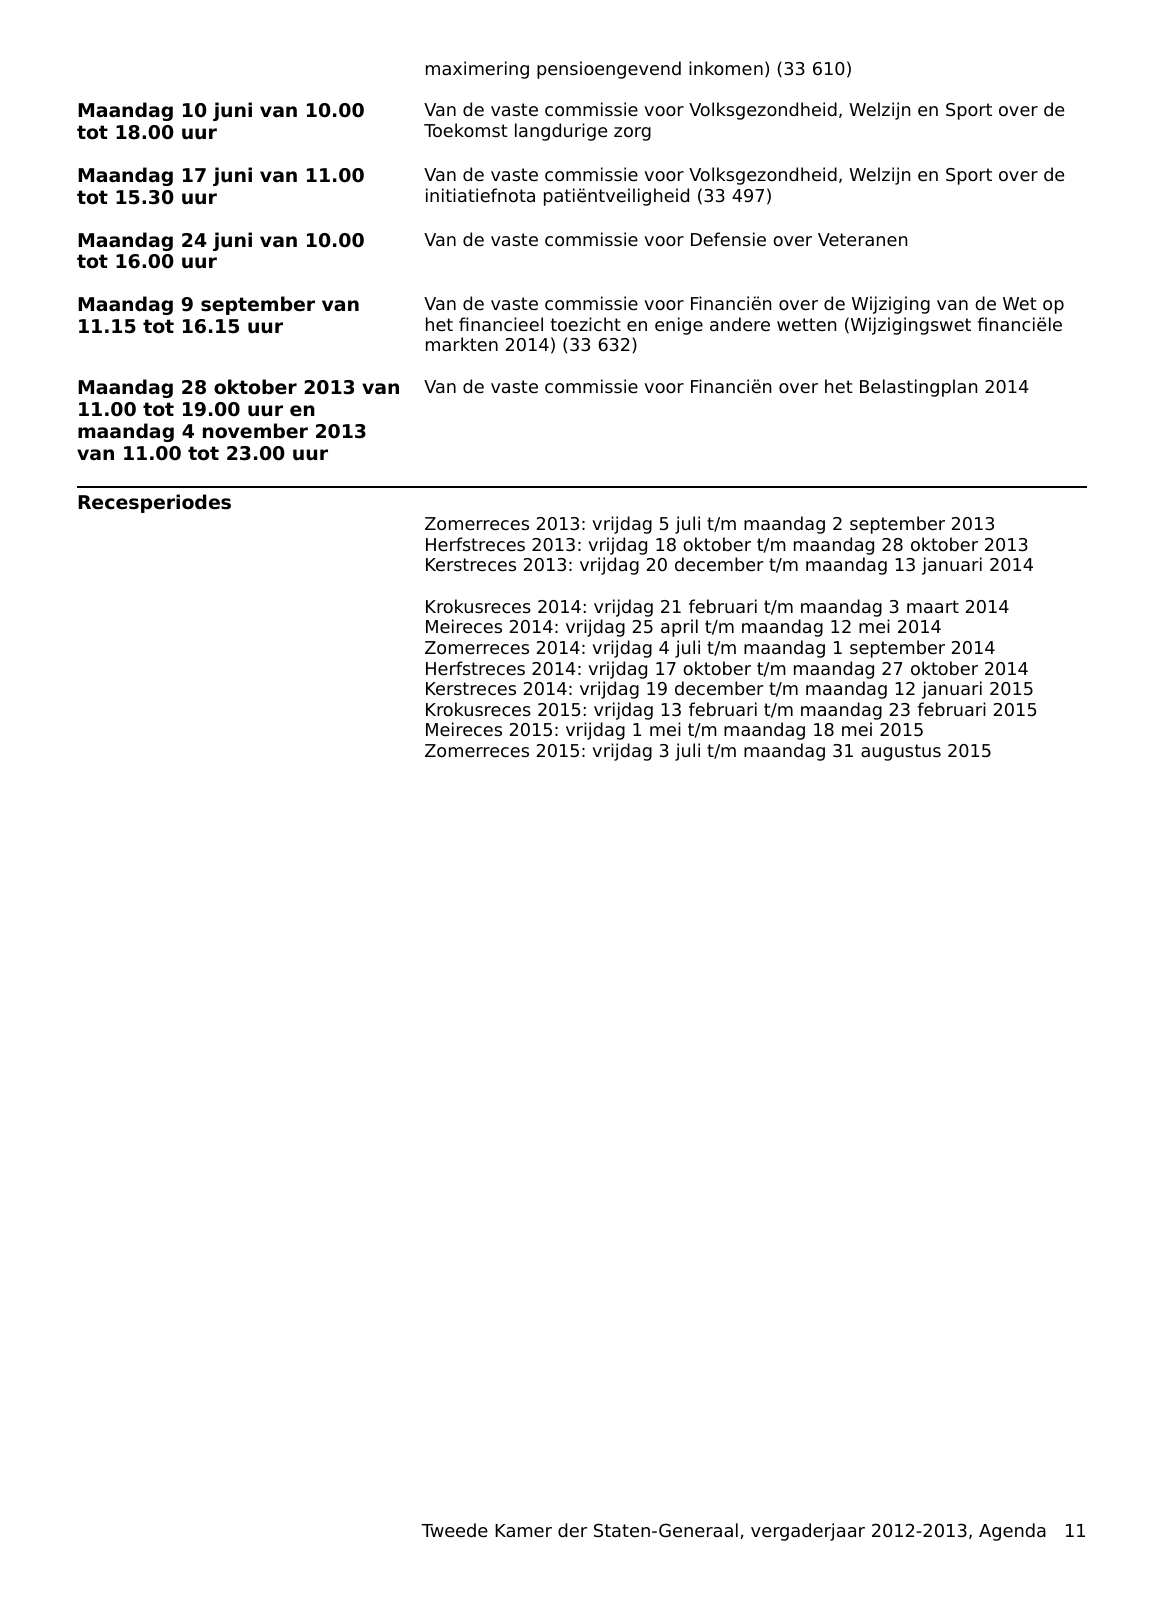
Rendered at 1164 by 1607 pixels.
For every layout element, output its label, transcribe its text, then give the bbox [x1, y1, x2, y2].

table_cell [401, 555, 418, 576]
table_cell [418, 356, 1087, 377]
table_header [401, 488, 418, 514]
table_cell [401, 659, 418, 679]
table_cell [401, 514, 418, 535]
table_cell [401, 80, 418, 100]
table_cell [401, 679, 418, 700]
table_cell [401, 356, 418, 377]
table_cell [77, 555, 401, 576]
table_cell Krokusreces 2014: vrijdag 21 februari t/m maandag 3 maart 2014 [418, 597, 1087, 617]
table_cell [77, 144, 401, 165]
table_cell [77, 356, 401, 377]
table_cell [77, 514, 401, 535]
table_cell Van de vaste commissie voor Financiën over het Belastingplan 2014 [418, 377, 1087, 464]
table_cell [418, 209, 1087, 229]
table_cell [401, 535, 418, 555]
table_cell Zomerreces 2014: vrijdag 4 juli t/m maandag 1 september 2014 [418, 638, 1087, 658]
table_cell [77, 659, 401, 679]
table_cell [418, 144, 1087, 165]
table_cell Maandag 17 juni van 11.00 tot 15.30 uur [77, 165, 401, 209]
table_cell [401, 165, 418, 209]
table_cell [77, 535, 401, 555]
table_cell Maandag 24 juni van 10.00 tot 16.00 uur [77, 230, 401, 273]
table_cell Kerstreces 2014: vrijdag 19 december t/m maandag 12 januari 2015 [418, 679, 1087, 700]
table_cell Van de vaste commissie voor Volksgezondheid, Welzijn en Sport over de initiatiefnota patiëntveiligheid (33 497) [418, 165, 1087, 209]
table_cell [77, 679, 401, 700]
table_cell [401, 377, 418, 464]
table_cell [418, 576, 1087, 597]
table_cell Krokusreces 2015: vrijdag 13 februari t/m maandag 23 februari 2015 [418, 700, 1087, 720]
table_cell [401, 597, 418, 617]
table_cell maximering pensioengevend inkomen) (33 610) [418, 59, 1087, 80]
table_cell [77, 741, 401, 762]
table_cell Van de vaste commissie voor Financiën over de Wijziging van de Wet op het financieel toezicht en enige andere wetten (Wijzigingswet financiële markten 2014) (33 632) [418, 294, 1087, 356]
table_cell [401, 209, 418, 229]
table_cell Van de vaste commissie voor Volksgezondheid, Welzijn en Sport over de Toekomst langdurige zorg [418, 100, 1087, 144]
table_cell [401, 741, 418, 762]
table_cell Herfstreces 2013: vrijdag 18 oktober t/m maandag 28 oktober 2013 [418, 535, 1087, 555]
table_cell Kerstreces 2013: vrijdag 20 december t/m maandag 13 januari 2014 [418, 555, 1087, 576]
table_header [418, 488, 1087, 514]
table_cell [77, 209, 401, 229]
table_cell [77, 700, 401, 720]
table_cell [401, 144, 418, 165]
table_cell [401, 638, 418, 658]
table_cell [401, 59, 418, 80]
table_cell [418, 274, 1087, 294]
table_cell Van de vaste commissie voor Defensie over Veteranen [418, 230, 1087, 273]
table_cell Maandag 10 juni van 10.00 tot 18.00 uur [77, 100, 401, 144]
table_cell Meireces 2014: vrijdag 25 april t/m maandag 12 mei 2014 [418, 617, 1087, 638]
table_cell [77, 59, 401, 80]
table_cell [401, 720, 418, 741]
table_cell [401, 100, 418, 144]
table_header Recesperiodes [77, 488, 401, 514]
table_cell [401, 230, 418, 273]
table_cell [401, 700, 418, 720]
table_cell [401, 617, 418, 638]
table_cell [77, 576, 401, 597]
table_cell [77, 274, 401, 294]
table_cell [77, 617, 401, 638]
table_cell Zomerreces 2015: vrijdag 3 juli t/m maandag 31 augustus 2015 [418, 741, 1087, 762]
table_cell [401, 294, 418, 356]
table_cell Meireces 2015: vrijdag 1 mei t/m maandag 18 mei 2015 [418, 720, 1087, 741]
table_cell [77, 638, 401, 658]
table_cell [401, 274, 418, 294]
table_cell Maandag 9 september van 11.15 tot 16.15 uur [77, 294, 401, 356]
table_cell [401, 576, 418, 597]
table_cell Maandag 28 oktober 2013 van 11.00 tot 19.00 uur en maandag 4 november 2013 van 11.00 tot 23.00 uur [77, 377, 401, 464]
table_cell [418, 80, 1087, 100]
table_cell Zomerreces 2013: vrijdag 5 juli t/m maandag 2 september 2013 [418, 514, 1087, 535]
table_cell [77, 80, 401, 100]
table_cell Herfstreces 2014: vrijdag 17 oktober t/m maandag 27 oktober 2014 [418, 659, 1087, 679]
table_cell [77, 597, 401, 617]
table_cell [77, 720, 401, 741]
